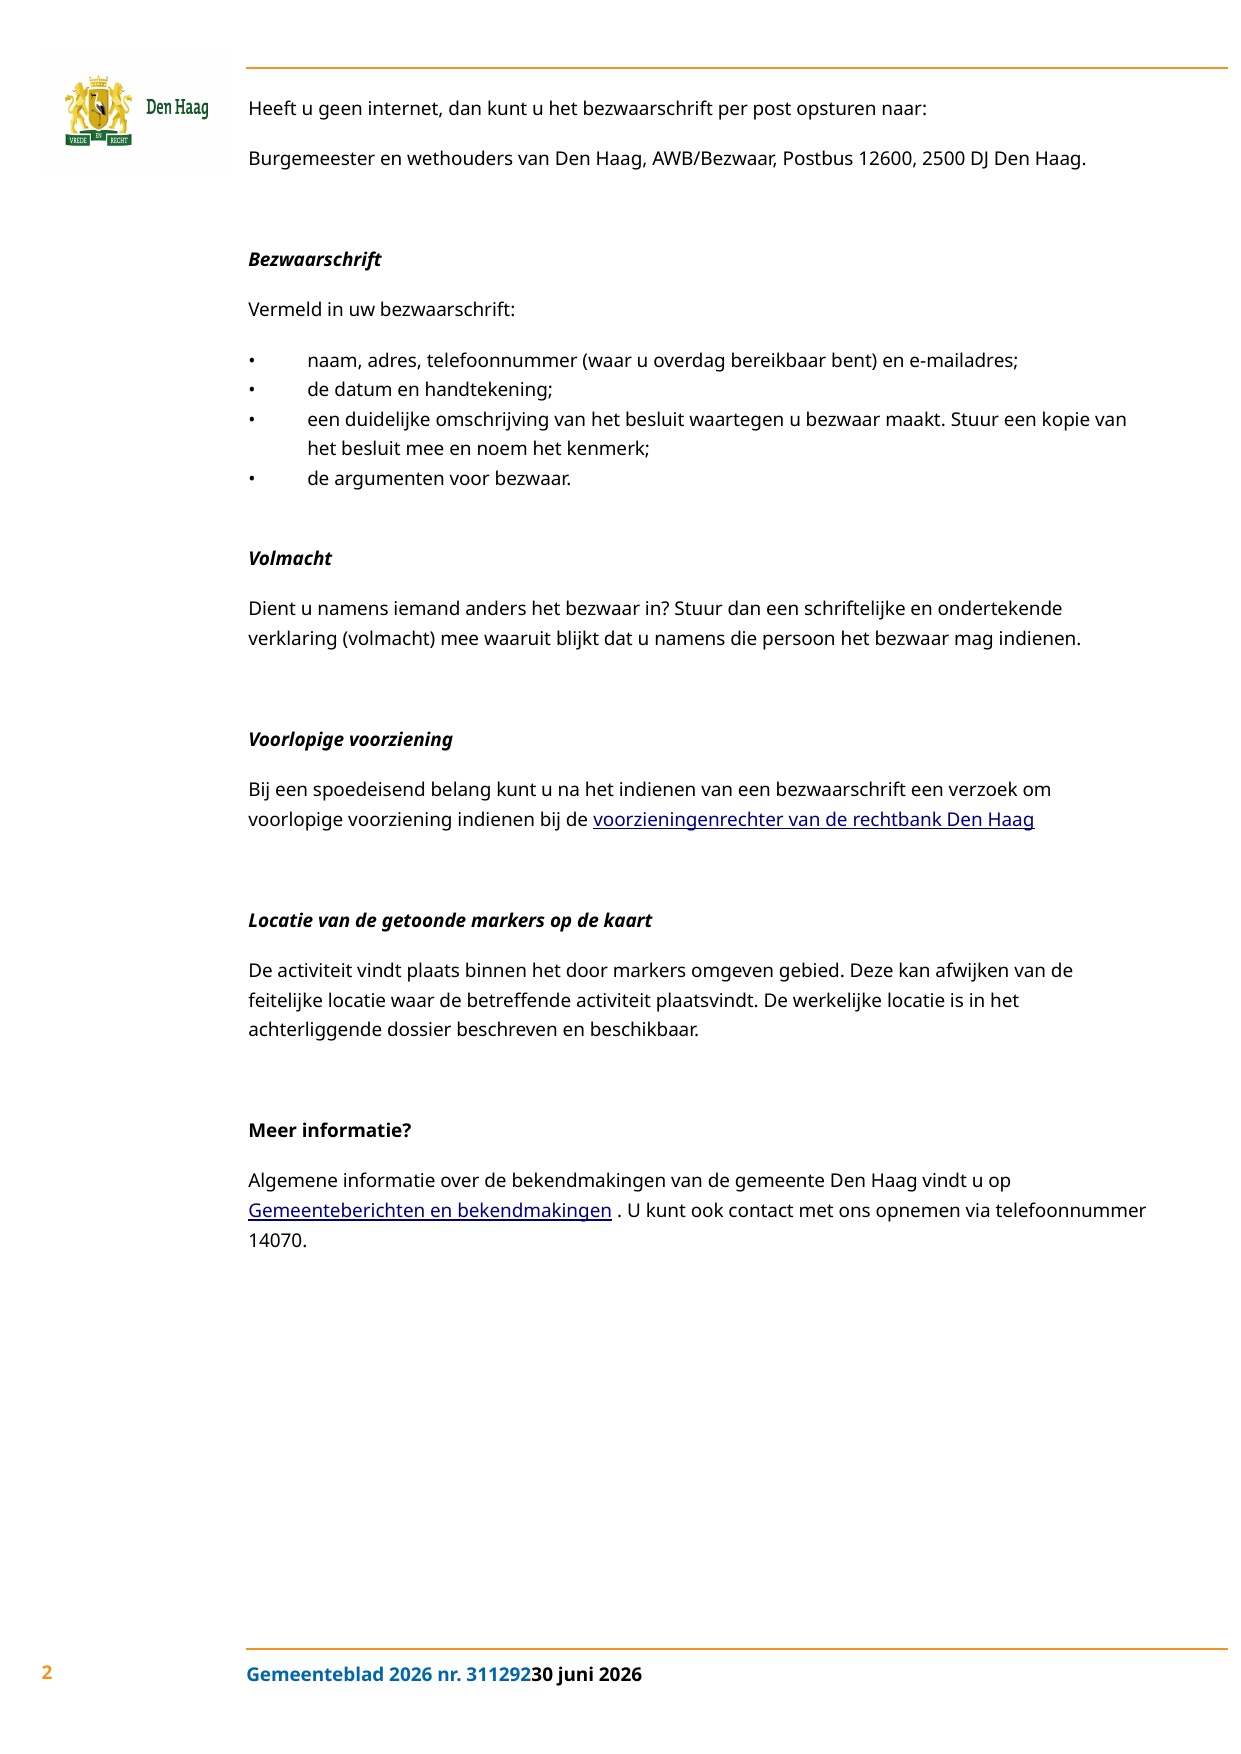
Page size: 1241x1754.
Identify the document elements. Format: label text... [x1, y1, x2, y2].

text Bij een spoedeisend belang kunt u na het indienen van een bezwaarschrift een verzoek om voorlopige voorziening indienen bij de voorzieningenrechter van de rechtbank Den Haag [248, 776, 1152, 832]
text Voorlopige voorziening [248, 726, 1152, 752]
text Dient u namens iemand anders het bezwaar in? Stuur dan een schriftelijke en ondertekende verklaring (volmacht) mee waaruit blijkt dat u namens die persoon het bezwaar mag indienen. [248, 596, 1152, 651]
text Volmacht [248, 545, 1152, 571]
picture [41, 47, 231, 172]
text Burgemeester en wethouders van Den Haag, AWB/Bezwaar, Postbus 12600, 2500 DJ Den Haag. [248, 145, 1152, 171]
text Bezwaarschrift [248, 246, 1152, 272]
list de datum en handtekening; [248, 376, 1152, 402]
list naam, adres, telefoonnummer (waar u overdag bereikbaar bent) en e-mailadres; [248, 347, 1152, 373]
text Vermeld in uw bezwaarschrift: [248, 296, 1152, 322]
list een duidelijke omschrijving van het besluit waartegen u bezwaar maakt. Stuur een kopie van het besluit mee en noem het kenmerk; [248, 406, 1152, 461]
text Meer informatie? [248, 1117, 1152, 1143]
text Heeft u geen internet, dan kunt u het bezwaarschrift per post opsturen naar: [248, 95, 1152, 121]
text Algemene informatie over de bekendmakingen van de gemeente Den Haag vindt u op Gemeenteberichten en bekendmakingen . U kunt ook contact met ons opnemen via telefoonnummer 14070. [248, 1168, 1152, 1253]
list de argumenten voor bezwaar. [248, 465, 1152, 491]
text De activiteit vindt plaats binnen het door markers omgeven gebied. Deze kan afwijken van de feitelijke locatie waar de betreffende activiteit plaatsvindt. De werkelijke locatie is in het achterliggende dossier beschreven en beschikbaar. [248, 957, 1152, 1042]
text Locatie van de getoonde markers op de kaart [248, 907, 1152, 933]
